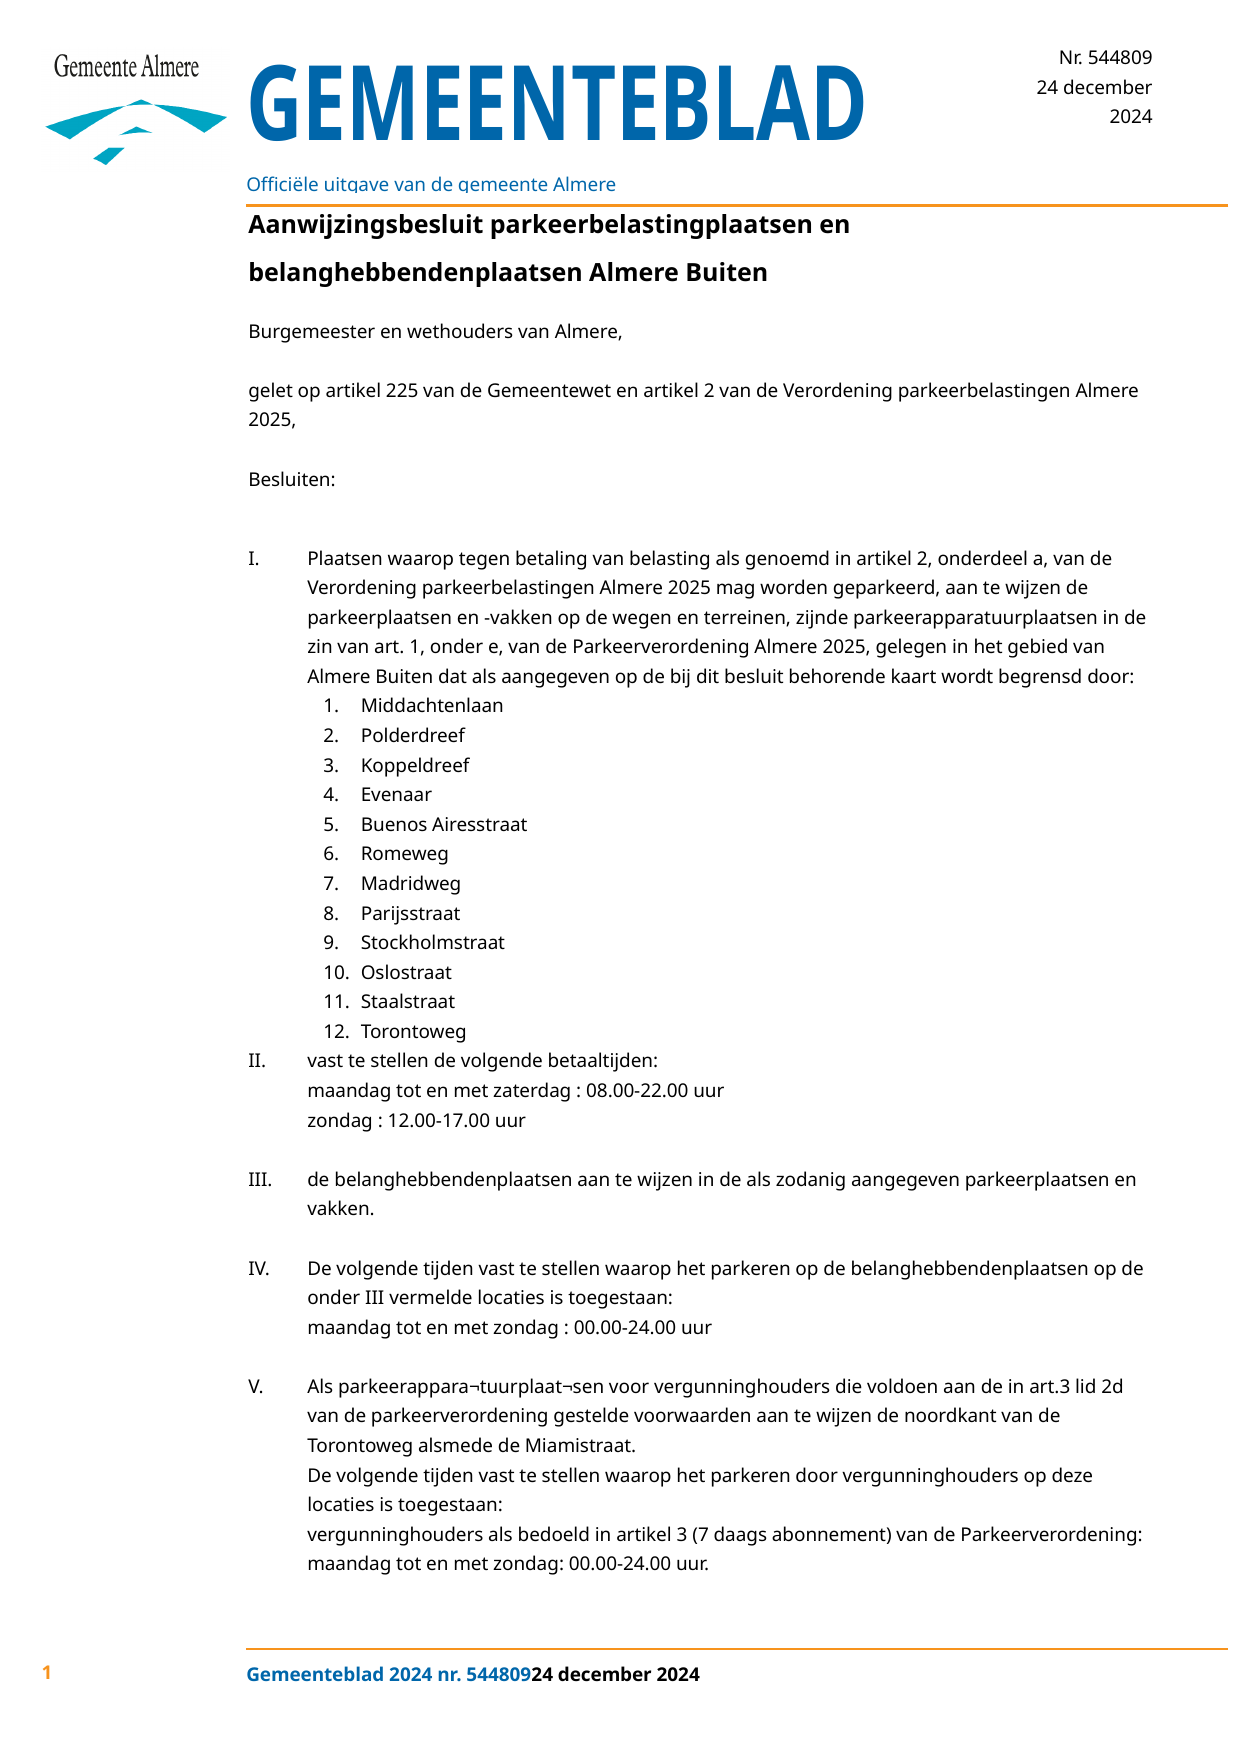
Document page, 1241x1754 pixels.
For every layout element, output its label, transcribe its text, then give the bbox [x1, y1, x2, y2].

list Staalstraat [323, 988, 1152, 1014]
list Middachtenlaan [323, 693, 1152, 718]
text Aanwijzingsbesluit parkeerbelastingplaatsen en belanghebbendenplaatsen Almere Buiten [248, 207, 1152, 288]
list de belanghebbendenplaatsen aan te wijzen in de als zodanig aangegeven parkeerplaatsen en vakken. [248, 1166, 1152, 1221]
list De volgende tijden vast te stellen waarop het parkeren op de belanghebbendenplaatsen op de onder III vermelde locaties is toegestaan: [248, 1255, 1152, 1310]
list Torontoweg [323, 1018, 1152, 1044]
list maandag tot en met zondag : 00.00-24.00 uur [248, 1314, 1152, 1339]
list maandag tot en met zaterdag : 08.00-22.00 uur [248, 1077, 1152, 1103]
list Parijsstraat [323, 900, 1152, 925]
text Burgemeester en wethouders van Almere, [248, 318, 1152, 344]
list De volgende tijden vast te stellen waarop het parkeren door vergunninghouders op deze locaties is toegestaan: [248, 1462, 1152, 1517]
list Madridweg [323, 870, 1152, 896]
list vergunninghouders als bedoeld in artikel 3 (7 daags abonnement) van de Parkeerverordening: maandag tot en met zondag: 00.00-24.00 uur. [248, 1521, 1152, 1576]
text gelet op artikel 225 van de Gemeentewet en artikel 2 van de Verordening parkeerbelastingen Almere 2025, [248, 377, 1152, 432]
list Koppeldreef [323, 752, 1152, 777]
picture [41, 47, 231, 172]
list vast te stellen de volgende betaaltijden: [248, 1048, 1152, 1073]
list Plaatsen waarop tegen betaling van belasting als genoemd in artikel 2, onderdeel a, van de Verordening parkeerbelastingen Almere 2025 mag worden geparkeerd, aan te wijzen de parkeerplaatsen en -vakken op de wegen en terreinen, zijnde parkeerapparatuurplaatsen in de zin van art. 1, onder e, van de Parkeerverordening Almere 2025, gelegen in het gebied van Almere Buiten dat als aangegeven op de bij dit besluit behorende kaart wordt begrensd door: [248, 545, 1152, 689]
list Buenos Airesstraat [323, 811, 1152, 837]
list Stockholmstraat [323, 929, 1152, 955]
list Als parkeerappara¬tuurplaat¬sen voor vergunninghouders die voldoen aan de in art.3 lid 2d van de parkeerverordening gestelde voorwaarden aan te wijzen de noordkant van de Torontoweg alsmede de Miamistraat. [248, 1373, 1152, 1458]
list Evenaar [323, 781, 1152, 807]
list Romeweg [323, 841, 1152, 866]
list Oslostraat [323, 959, 1152, 984]
list Polderdreef [323, 722, 1152, 748]
text Besluiten: [248, 466, 1152, 492]
list zondag : 12.00-17.00 uur [248, 1107, 1152, 1132]
